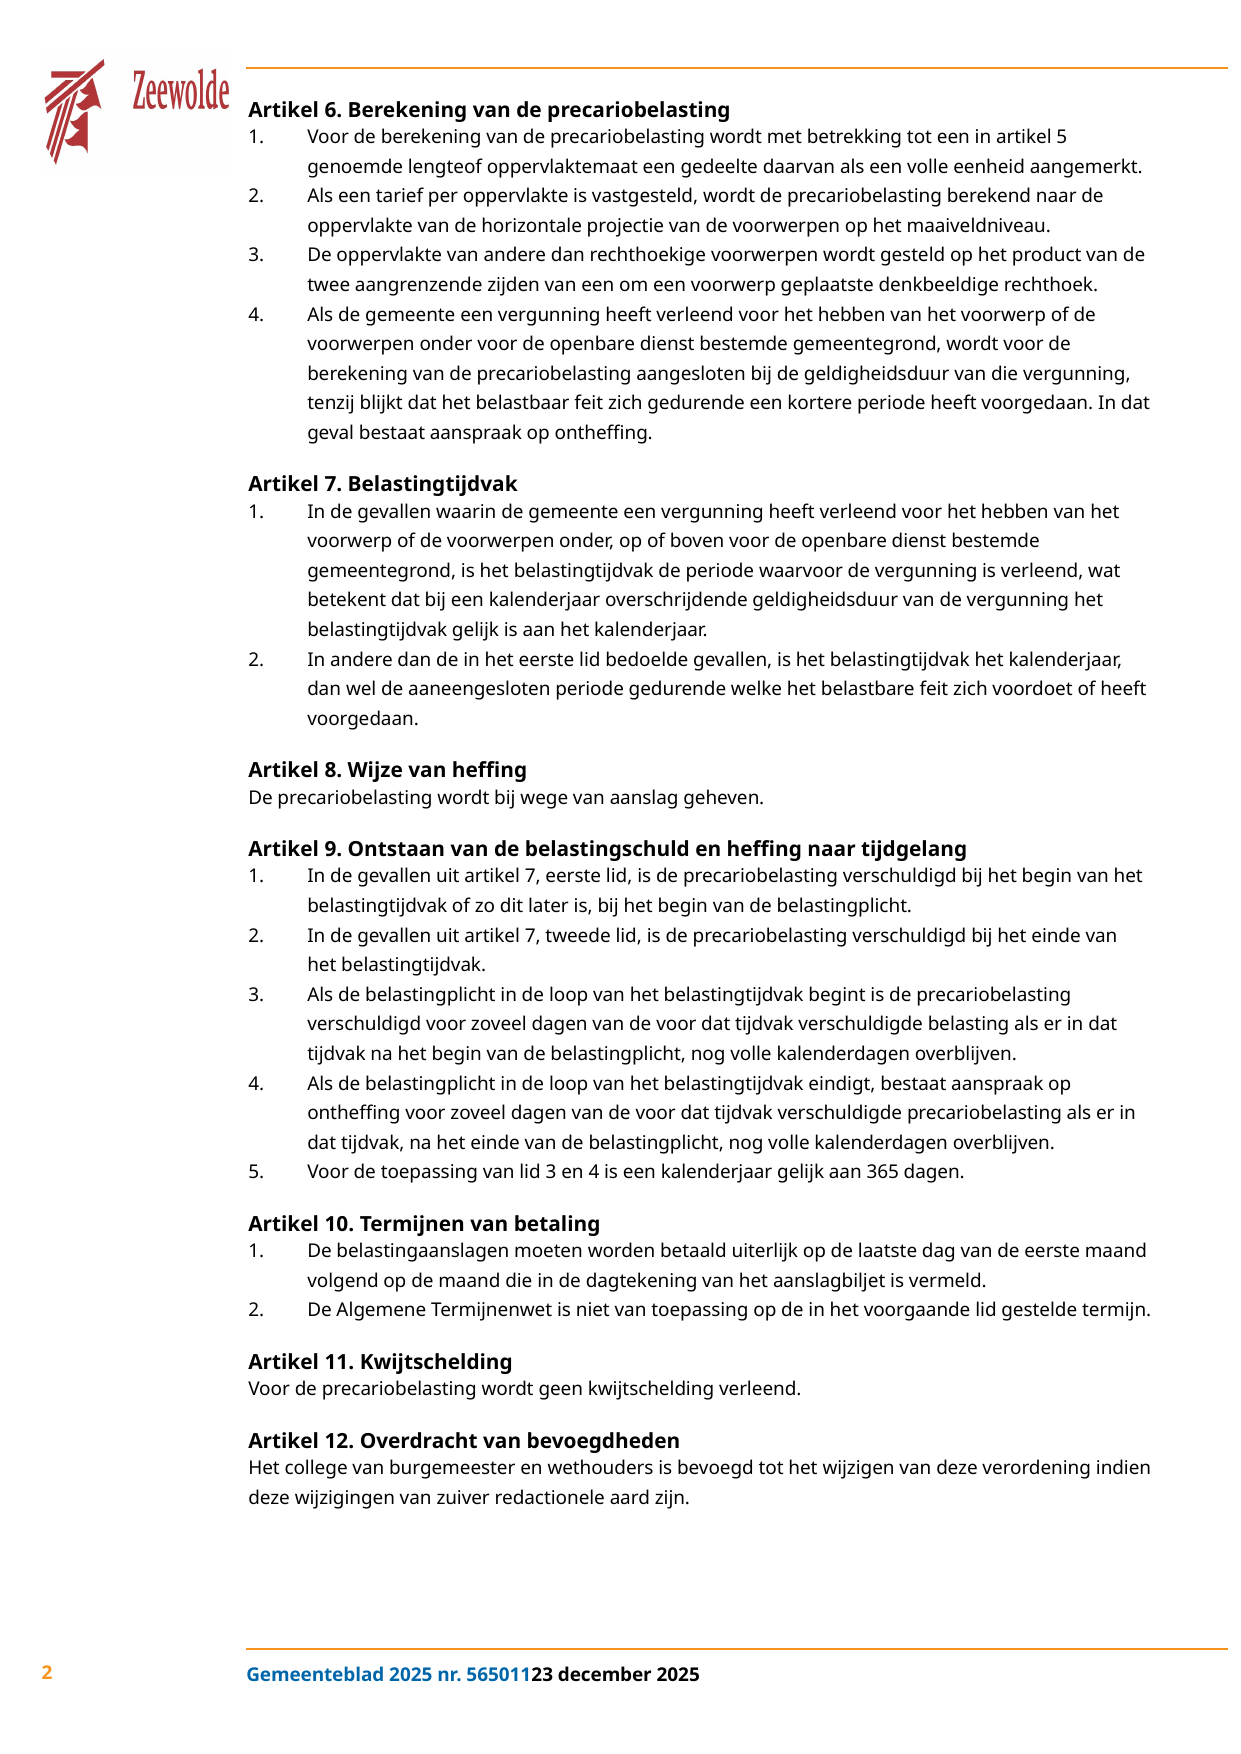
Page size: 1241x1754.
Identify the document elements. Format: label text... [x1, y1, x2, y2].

list In de gevallen uit artikel 7, eerste lid, is de precariobelasting verschuldigd bij het begin van het belastingtijdvak of zo dit later is, bij het begin van de belastingplicht. [248, 863, 1152, 918]
text Artikel 12. Overdracht van bevoegdheden [248, 1426, 1152, 1454]
text Het college van burgemeester en wethouders is bevoegd tot het wijzigen van deze verordening indien deze wijzigingen van zuiver redactionele aard zijn. [248, 1454, 1152, 1509]
list De Algemene Termijnenwet is niet van toepassing op de in het voorgaande lid gestelde termijn. [248, 1297, 1152, 1322]
list In andere dan de in het eerste lid bedoelde gevallen, is het belastingtijdvak het kalenderjaar, dan wel de aaneengesloten periode gedurende welke het belastbare feit zich voordoet of heeft voorgedaan. [248, 646, 1152, 731]
list In de gevallen uit artikel 7, tweede lid, is de precariobelasting verschuldigd bij het einde van het belastingtijdvak. [248, 922, 1152, 977]
list De belastingaanslagen moeten worden betaald uiterlijk op de laatste dag van de eerste maand volgend op de maand die in de dagtekening van het aanslagbiljet is vermeld. [248, 1237, 1152, 1293]
list Als de belastingplicht in de loop van het belastingtijdvak eindigt, bestaat aanspraak op ontheffing voor zoveel dagen van de voor dat tijdvak verschuldigde precariobelasting als er in dat tijdvak, na het einde van de belastingplicht, nog volle kalenderdagen overblijven. [248, 1070, 1152, 1155]
list Als de gemeente een vergunning heeft verleend voor het hebben van het voorwerp of de voorwerpen onder voor de openbare dienst bestemde gemeentegrond, wordt voor de berekening van de precariobelasting aangesloten bij de geldigheidsduur van die vergunning, tenzij blijkt dat het belastbaar feit zich gedurende een kortere periode heeft voorgedaan. In dat geval bestaat aanspraak op ontheffing. [248, 301, 1152, 445]
text Artikel 6. Berekening van de precariobelasting [248, 95, 1152, 123]
list Voor de toepassing van lid 3 en 4 is een kalenderjaar gelijk aan 365 dagen. [248, 1158, 1152, 1184]
text Artikel 10. Termijnen van betaling [248, 1209, 1152, 1237]
text Artikel 9. Ontstaan van de belastingschuld en heffing naar tijdgelang [248, 834, 1152, 863]
text Artikel 11. Kwijtschelding [248, 1347, 1152, 1375]
list Voor de berekening van de precariobelasting wordt met betrekking tot een in artikel 5 genoemde lengteof oppervlaktemaat een gedeelte daarvan als een volle eenheid aangemerkt. [248, 123, 1152, 178]
list De oppervlakte van andere dan rechthoekige voorwerpen wordt gesteld op het product van de twee aangrenzende zijden van een om een voorwerp geplaatste denkbeeldige rechthoek. [248, 242, 1152, 297]
list Als een tarief per oppervlakte is vastgesteld, wordt de precariobelasting berekend naar de oppervlakte van de horizontale projectie van de voorwerpen op het maaiveldniveau. [248, 182, 1152, 238]
list Als de belastingplicht in de loop van het belastingtijdvak begint is de precariobelasting verschuldigd voor zoveel dagen van de voor dat tijdvak verschuldigde belasting als er in dat tijdvak na het begin van de belastingplicht, nog volle kalenderdagen overblijven. [248, 981, 1152, 1066]
picture [41, 47, 231, 172]
text Voor de precariobelasting wordt geen kwijtschelding verleend. [248, 1375, 1152, 1401]
text Artikel 8. Wijze van heffing [248, 755, 1152, 784]
text De precariobelasting wordt bij wege van aanslag geheven. [248, 784, 1152, 809]
text Artikel 7. Belastingtijdvak [248, 469, 1152, 498]
list In de gevallen waarin de gemeente een vergunning heeft verleend voor het hebben van het voorwerp of de voorwerpen onder, op of boven voor de openbare dienst bestemde gemeentegrond, is het belastingtijdvak de periode waarvoor de vergunning is verleend, wat betekent dat bij een kalenderjaar overschrijdende geldigheidsduur van de vergunning het belastingtijdvak gelijk is aan het kalenderjaar. [248, 498, 1152, 642]
